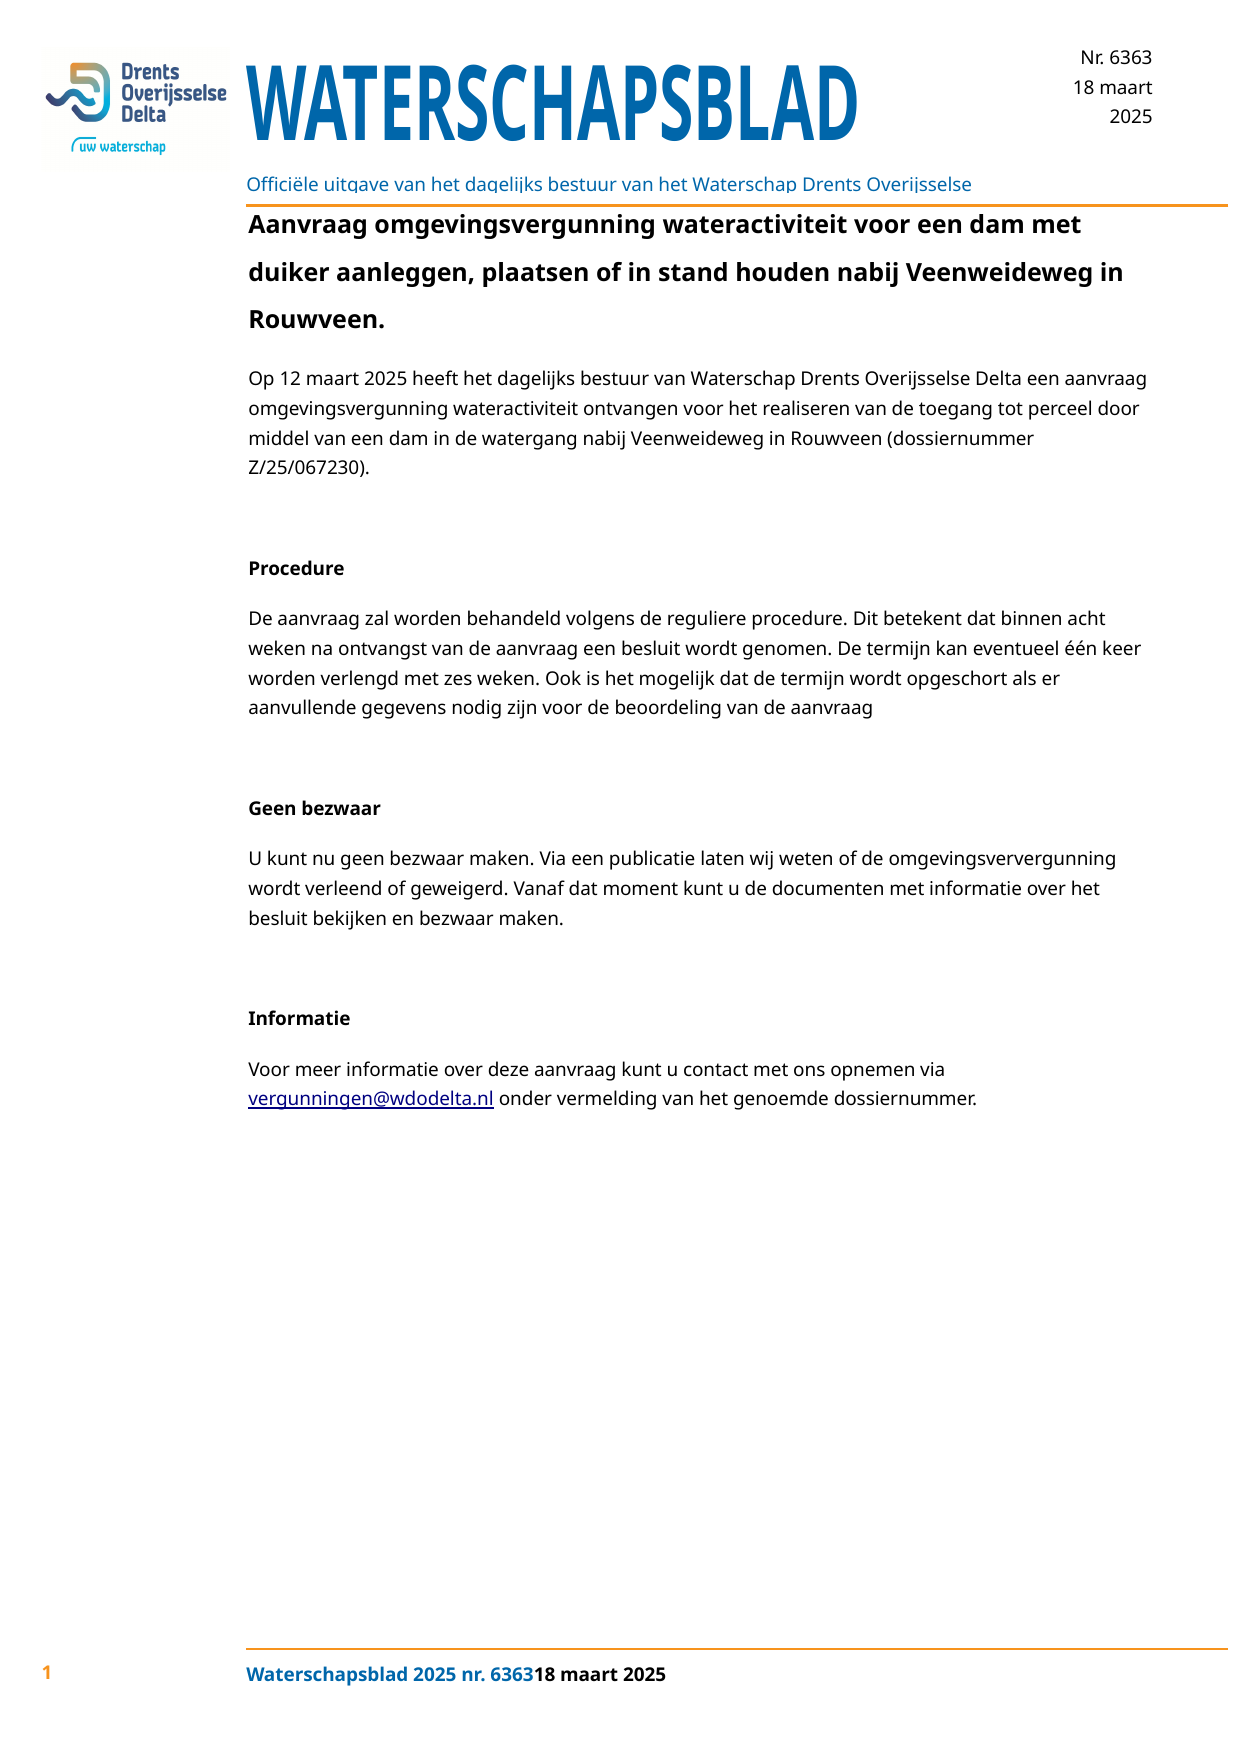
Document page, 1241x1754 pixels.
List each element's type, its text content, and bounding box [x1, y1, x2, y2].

text Aanvraag omgevingsvergunning wateractiviteit voor een dam met duiker aanleggen, plaatsen of in stand houden nabij Veenweideweg in Rouwveen. [248, 207, 1152, 336]
text De aanvraag zal worden behandeld volgens de reguliere procedure. Dit betekent dat binnen acht weken na ontvangst van de aanvraag een besluit wordt genomen. De termijn kan eventueel één keer worden verlengd met zes weken. Ook is het mogelijk dat de termijn wordt opgeschort als er aanvullende gegevens nodig zijn voor de beoordeling van de aanvraag [248, 606, 1152, 720]
text Procedure [248, 555, 1152, 581]
text Voor meer informatie over deze aanvraag kunt u contact met ons opnemen via vergunningen@wdodelta.nl onder vermelding van het genoemde dossiernummer. [248, 1056, 1152, 1111]
text Informatie [248, 1006, 1152, 1031]
picture [41, 47, 231, 172]
text Geen bezwaar [248, 795, 1152, 821]
text Op 12 maart 2025 heeft het dagelijks bestuur van Waterschap Drents Overijsselse Delta een aanvraag omgevingsvergunning wateractiviteit ontvangen voor het realiseren van de toegang tot perceel door middel van een dam in de watergang nabij Veenweideweg in Rouwveen (dossiernummer Z/25/067230). [248, 366, 1152, 480]
text U kunt nu geen bezwaar maken. Via een publicatie laten wij weten of de omgevingsververgunning wordt verleend of geweigerd. Vanaf dat moment kunt u de documenten met informatie over het besluit bekijken en bezwaar maken. [248, 846, 1152, 930]
